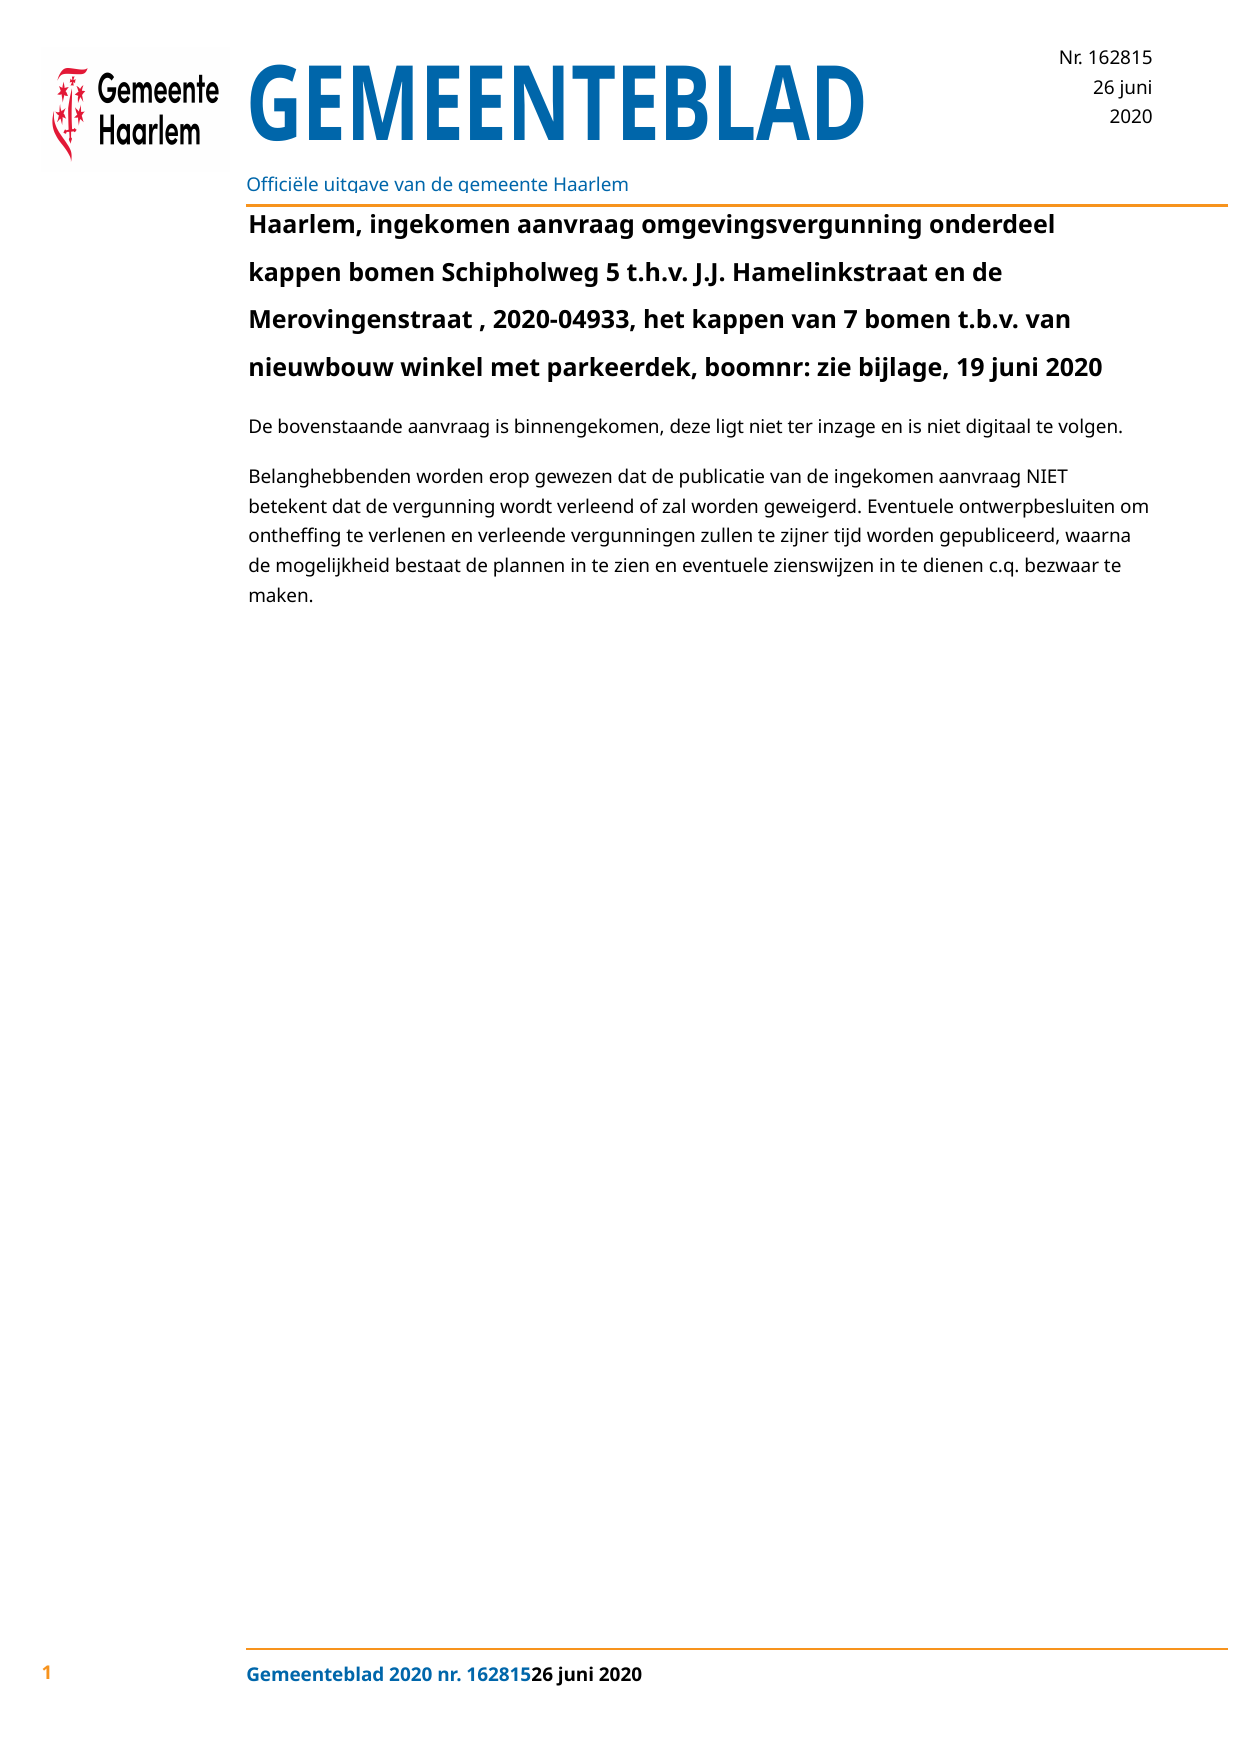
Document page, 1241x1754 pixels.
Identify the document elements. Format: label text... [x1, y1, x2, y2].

text Haarlem, ingekomen aanvraag omgevingsvergunning onderdeel kappen bomen Schipholweg 5 t.h.v. J.J. Hamelinkstraat en de Merovingenstraat , 2020-04933, het kappen van 7 bomen t.b.v. van nieuwbouw winkel met parkeerdek, boomnr: zie bijlage, 19 juni 2020 [248, 207, 1152, 384]
picture [41, 47, 231, 172]
text Belanghebbenden worden erop gewezen dat de publicatie van de ingekomen aanvraag NIET betekent dat de vergunning wordt verleend of zal worden geweigerd. Eventuele ontwerpbesluiten om ontheffing te verlenen en verleende vergunningen zullen te zijner tijd worden gepubliceerd, waarna de mogelijkheid bestaat de plannen in te zien en eventuele zienswijzen in te dienen c.q. bezwaar te maken. [248, 463, 1152, 608]
text De bovenstaande aanvraag is binnengekomen, deze ligt niet ter inzage en is niet digitaal te volgen. [248, 413, 1152, 439]
